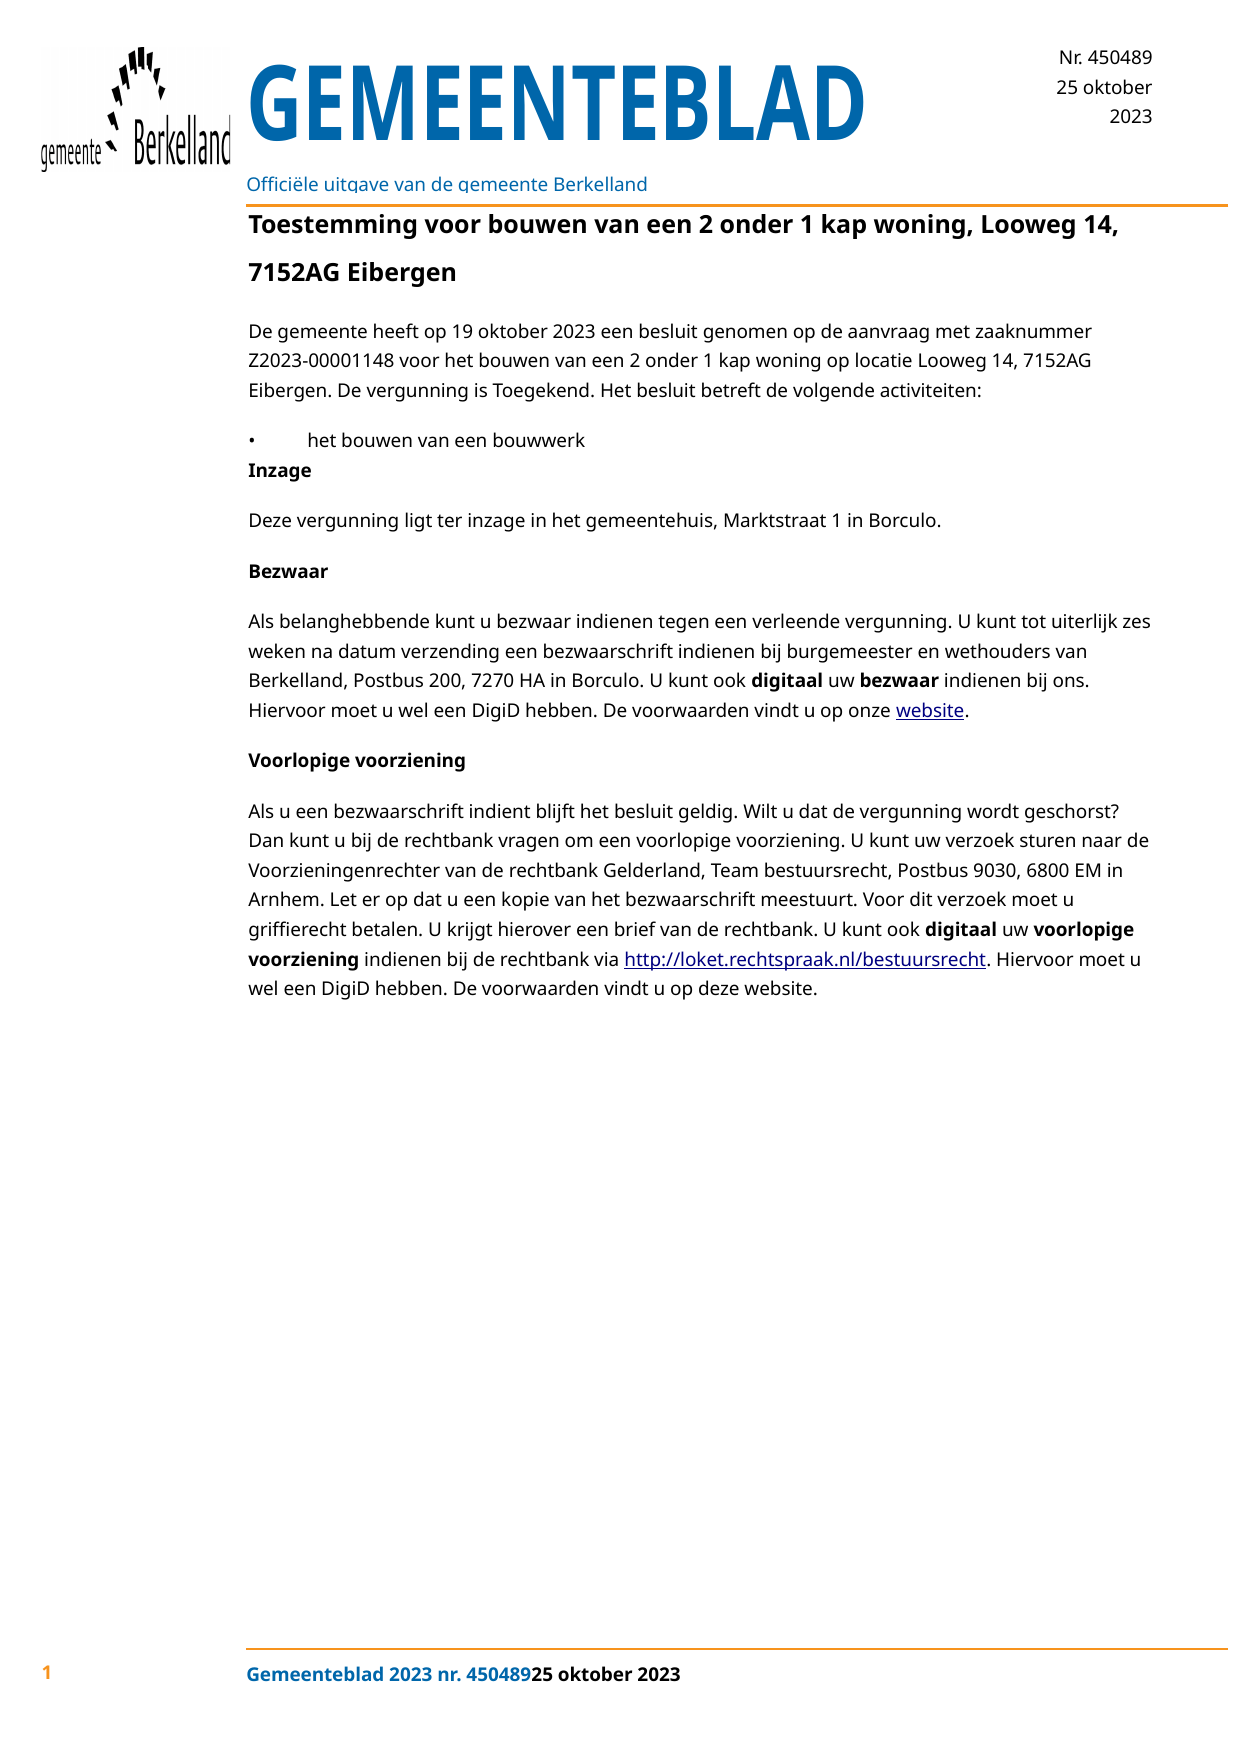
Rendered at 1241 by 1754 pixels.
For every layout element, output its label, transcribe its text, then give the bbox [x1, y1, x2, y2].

text Als u een bezwaarschrift indient blijft het besluit geldig. Wilt u dat de vergunning wordt geschorst? Dan kunt u bij de rechtbank vragen om een voorlopige voorziening. U kunt uw verzoek sturen naar de Voorzieningenrechter van de rechtbank Gelderland, Team bestuursrecht, Postbus 9030, 6800 EM in Arnhem. Let er op dat u een kopie van het bezwaarschrift meestuurt. Voor dit verzoek moet u griffierecht betalen. U krijgt hierover een brief van de rechtbank. U kunt ook digitaal uw voorlopige voorziening indienen bij de rechtbank via http://loket.rechtspraak.nl/bestuursrecht. Hiervoor moet u wel een DigiD hebben. De voorwaarden vindt u op deze website. [248, 798, 1152, 1001]
text Bezwaar [248, 558, 1152, 584]
text Voorlopige voorziening [248, 747, 1152, 773]
text Toestemming voor bouwen van een 2 onder 1 kap woning, Looweg 14, 7152AG Eibergen [248, 207, 1152, 288]
text Als belanghebbende kunt u bezwaar indienen tegen een verleende vergunning. U kunt tot uiterlijk zes weken na datum verzending een bezwaarschrift indienen bij burgemeester en wethouders van Berkelland, Postbus 200, 7270 HA in Borculo. U kunt ook digitaal uw bezwaar indienen bij ons. Hiervoor moet u wel een DigiD hebben. De voorwaarden vindt u op onze website. [248, 608, 1152, 723]
text Inzage [248, 457, 1152, 483]
picture [41, 47, 231, 172]
text Deze vergunning ligt ter inzage in het gemeentehuis, Marktstraat 1 in Borculo. [248, 507, 1152, 533]
text De gemeente heeft op 19 oktober 2023 een besluit genomen op de aanvraag met zaaknummer Z2023-00001148 voor het bouwen van een 2 onder 1 kap woning op locatie Looweg 14, 7152AG Eibergen. De vergunning is Toegekend. Het besluit betreft de volgende activiteiten: [248, 318, 1152, 403]
list het bouwen van een bouwwerk [248, 427, 1152, 453]
